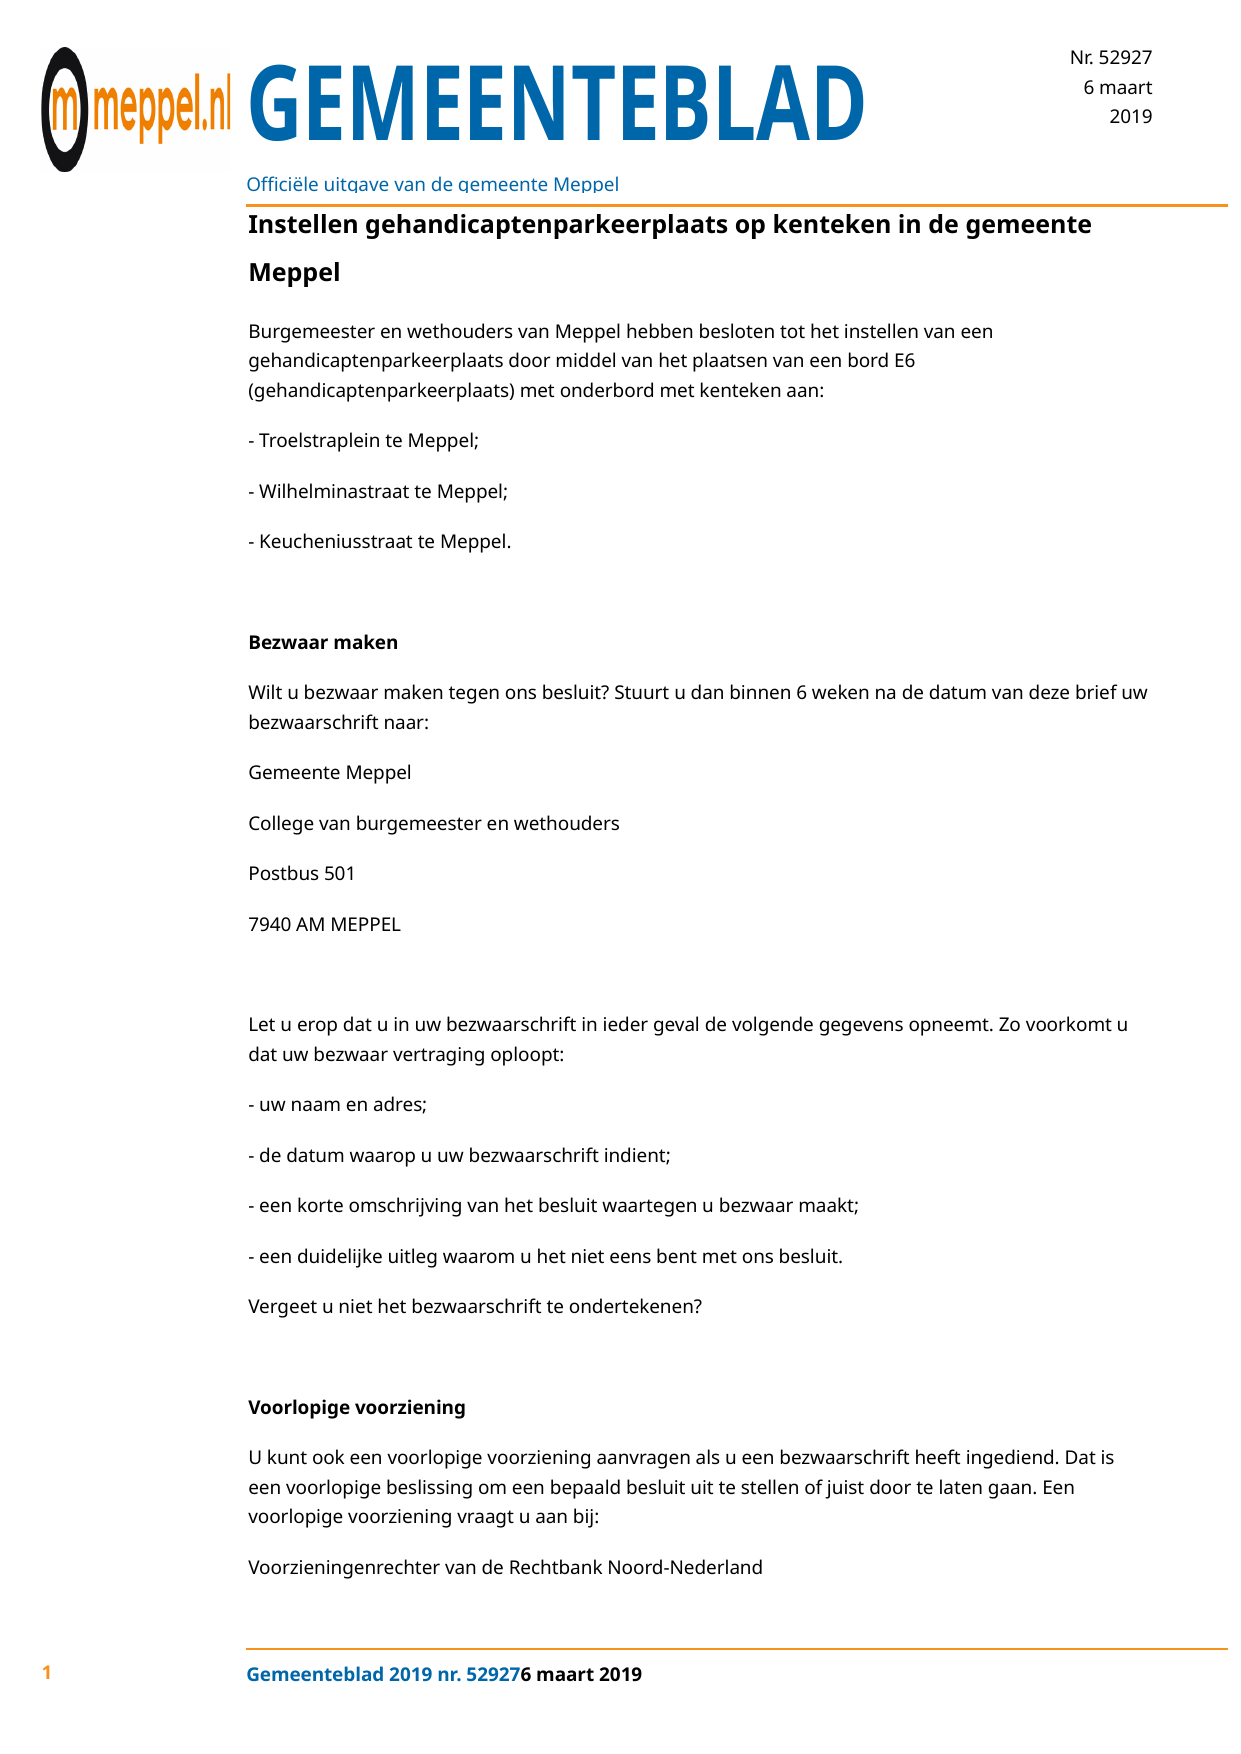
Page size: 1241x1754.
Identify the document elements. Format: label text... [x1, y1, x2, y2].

text Voorzieningenrechter van de Rechtbank Noord-Nederland [248, 1554, 1152, 1580]
picture [41, 47, 231, 172]
text - een korte omschrijving van het besluit waartegen u bezwaar maakt; [248, 1192, 1152, 1218]
text Voorlopige voorziening [248, 1394, 1152, 1420]
text Wilt u bezwaar maken tegen ons besluit? Stuurt u dan binnen 6 weken na de datum van deze brief uw bezwaarschrift naar: [248, 679, 1152, 735]
text - de datum waarop u uw bezwaarschrift indient; [248, 1142, 1152, 1168]
text Gemeente Meppel [248, 759, 1152, 785]
text 7940 AM MEPPEL [248, 911, 1152, 937]
text - een duidelijke uitleg waarom u het niet eens bent met ons besluit. [248, 1243, 1152, 1269]
text Let u erop dat u in uw bezwaarschrift in ieder geval de volgende gegevens opneemt. Zo voorkomt u dat uw bezwaar vertraging oploopt: [248, 1012, 1152, 1067]
text U kunt ook een voorlopige voorziening aanvragen als u een bezwaarschrift heeft ingediend. Dat is een voorlopige beslissing om een bepaald besluit uit te stellen of juist door te laten gaan. Een voorlopige voorziening vraagt u aan bij: [248, 1444, 1152, 1529]
text Vergeet u niet het bezwaarschrift te ondertekenen? [248, 1293, 1152, 1319]
text Instellen gehandicaptenparkeerplaats op kenteken in de gemeente Meppel [248, 207, 1152, 288]
text - uw naam en adres; [248, 1092, 1152, 1117]
text - Keucheniusstraat te Meppel. [248, 528, 1152, 554]
text - Troelstraplein te Meppel; [248, 427, 1152, 453]
text Bezwaar maken [248, 629, 1152, 655]
text - Wilhelminastraat te Meppel; [248, 478, 1152, 504]
text College van burgemeester en wethouders [248, 810, 1152, 836]
text Burgemeester en wethouders van Meppel hebben besloten tot het instellen van een gehandicaptenparkeerplaats door middel van het plaatsen van een bord E6 (gehandicaptenparkeerplaats) met onderbord met kenteken aan: [248, 318, 1152, 403]
text Postbus 501 [248, 860, 1152, 886]
